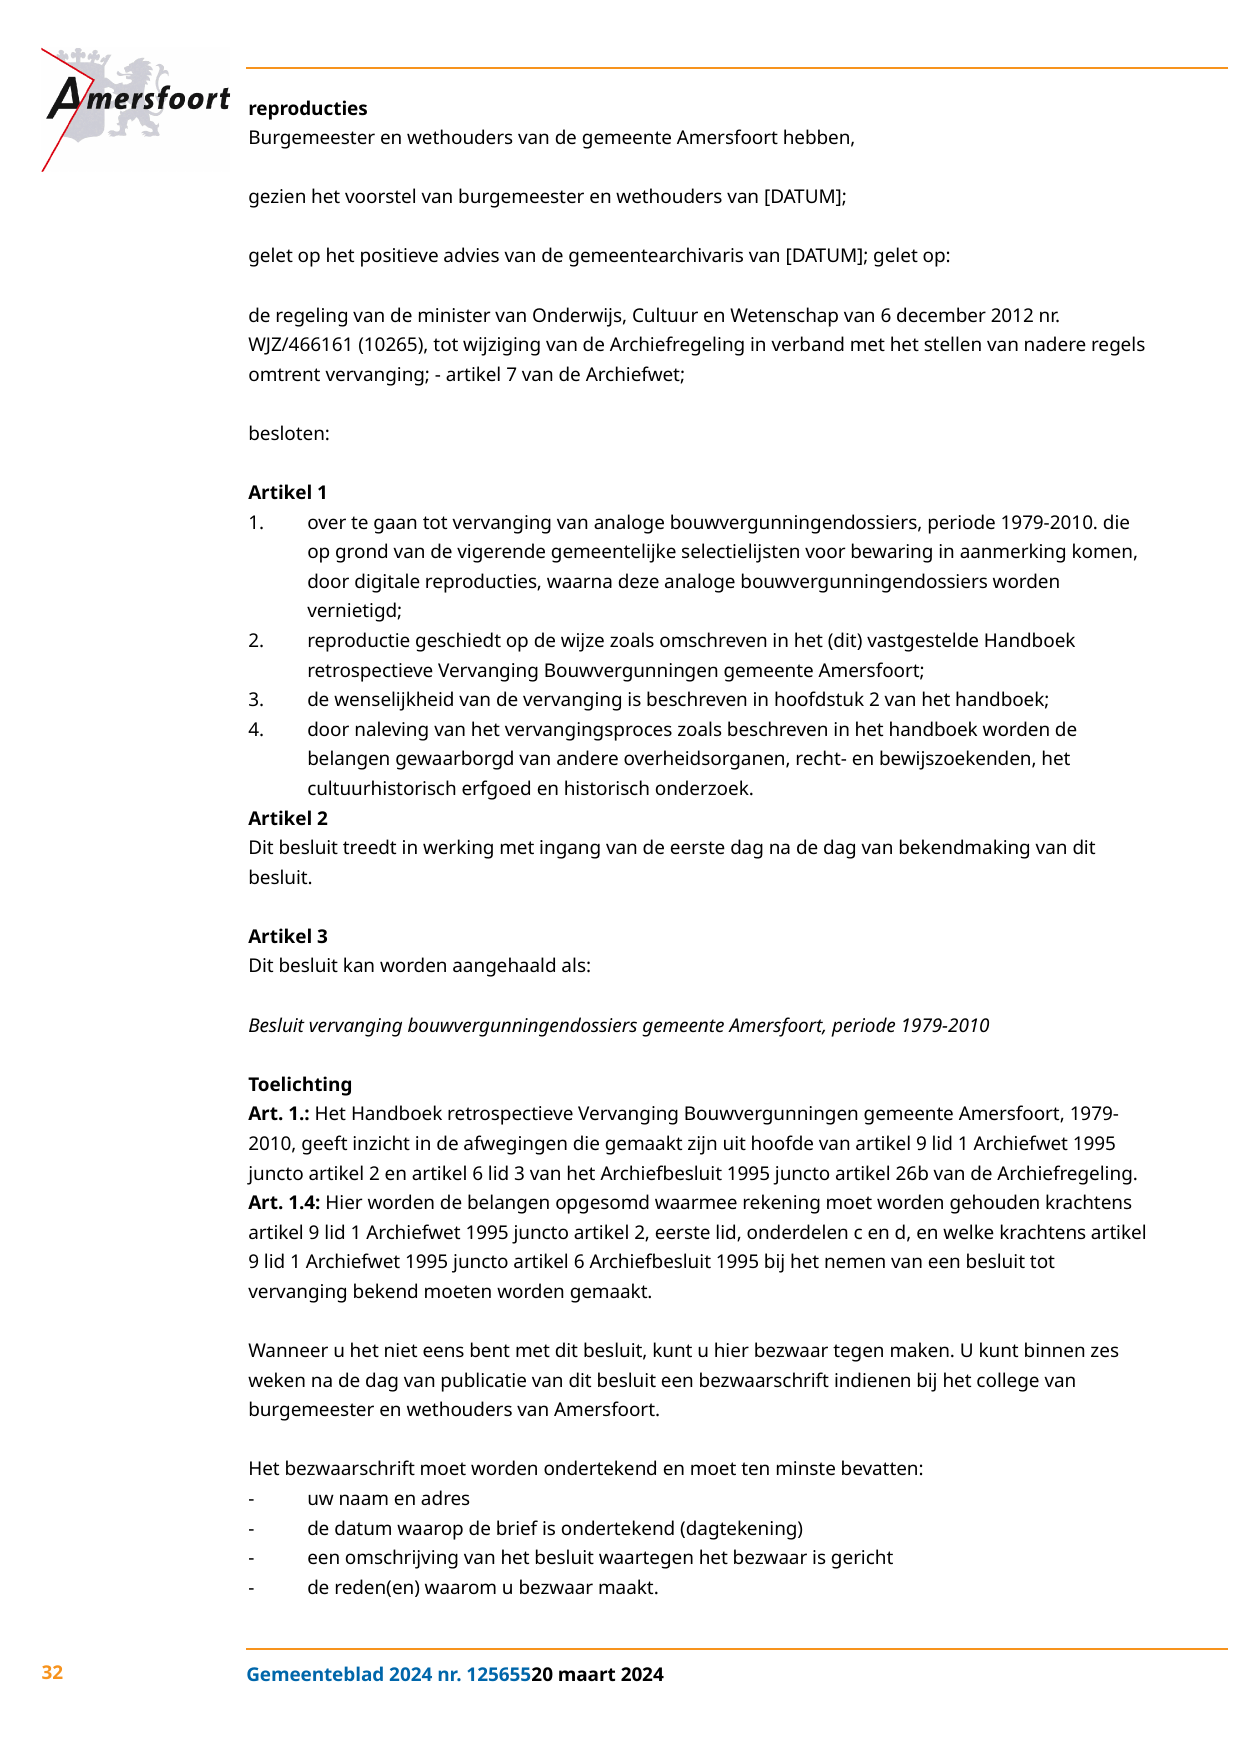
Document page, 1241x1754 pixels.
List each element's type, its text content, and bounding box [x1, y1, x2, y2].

list uw naam en adres [248, 1485, 1152, 1511]
list een omschrijving van het besluit waartegen het bezwaar is gericht [248, 1544, 1152, 1570]
text Besluit vervanging bouwvergunningendossiers gemeente Amersfoort, periode 1979-2010 [248, 1012, 1152, 1038]
text Wanneer u het niet eens bent met dit besluit, kunt u hier bezwaar tegen maken. U kunt binnen zes weken na de dag van publicatie van dit besluit een bezwaarschrift indienen bij het college van burgemeester en wethouders van Amersfoort. [248, 1337, 1152, 1422]
text Burgemeester en wethouders van de gemeente Amersfoort hebben, [248, 124, 1152, 150]
picture [41, 47, 231, 172]
text Artikel 2 [248, 805, 1152, 831]
text Artikel 1 [248, 479, 1152, 505]
text Het bezwaarschrift moet worden ondertekend en moet ten minste bevatten: [248, 1456, 1152, 1481]
text Art. 1.4: Hier worden de belangen opgesomd waarmee rekening moet worden gehouden krachtens artikel 9 lid 1 Archiefwet 1995 juncto artikel 2, eerste lid, onderdelen c en d, en welke krachtens artikel 9 lid 1 Archiefwet 1995 juncto artikel 6 Archiefbesluit 1995 bij het nemen van een besluit tot vervanging bekend moeten worden gemaakt. [248, 1189, 1152, 1304]
text Art. 1.: Het Handboek retrospectieve Vervanging Bouwvergunningen gemeente Amersfoort, 1979- 2010, geeft inzicht in de afwegingen die gemaakt zijn uit hoofde van artikel 9 lid 1 Archiefwet 1995 juncto artikel 2 en artikel 6 lid 3 van het Archiefbesluit 1995 juncto artikel 26b van de Archiefregeling. [248, 1101, 1152, 1186]
list door naleving van het vervangingsproces zoals beschreven in het handboek worden de belangen gewaarborgd van andere overheidsorganen, recht- en bewijszoekenden, het cultuurhistorisch erfgoed en historisch onderzoek. [248, 716, 1152, 801]
text reproducties [248, 95, 1152, 121]
text besloten: [248, 420, 1152, 446]
list over te gaan tot vervanging van analoge bouwvergunningendossiers, periode 1979-2010. die op grond van de vigerende gemeentelijke selectielijsten voor bewaring in aanmerking komen, door digitale reproducties, waarna deze analoge bouwvergunningendossiers worden vernietigd; [248, 509, 1152, 623]
text de regeling van de minister van Onderwijs, Cultuur en Wetenschap van 6 december 2012 nr. WJZ/466161 (10265), tot wijziging van de Archiefregeling in verband met het stellen van nadere regels omtrent vervanging; - artikel 7 van de Archiefwet; [248, 302, 1152, 387]
text Dit besluit kan worden aangehaald als: [248, 953, 1152, 978]
list de reden(en) waarom u bezwaar maakt. [248, 1574, 1152, 1600]
list de wenselijkheid van de vervanging is beschreven in hoofdstuk 2 van het handboek; [248, 686, 1152, 712]
list de datum waarop de brief is ondertekend (dagtekening) [248, 1515, 1152, 1541]
list reproductie geschiedt op de wijze zoals omschreven in het (dit) vastgestelde Handboek retrospectieve Vervanging Bouwvergunningen gemeente Amersfoort; [248, 627, 1152, 683]
text Artikel 3 [248, 923, 1152, 949]
text gezien het voorstel van burgemeester en wethouders van [DATUM]; [248, 183, 1152, 209]
text Toelichting [248, 1071, 1152, 1097]
text gelet op het positieve advies van de gemeentearchivaris van [DATUM]; gelet op: [248, 243, 1152, 268]
text Dit besluit treedt in werking met ingang van de eerste dag na de dag van bekendmaking van dit besluit. [248, 834, 1152, 890]
